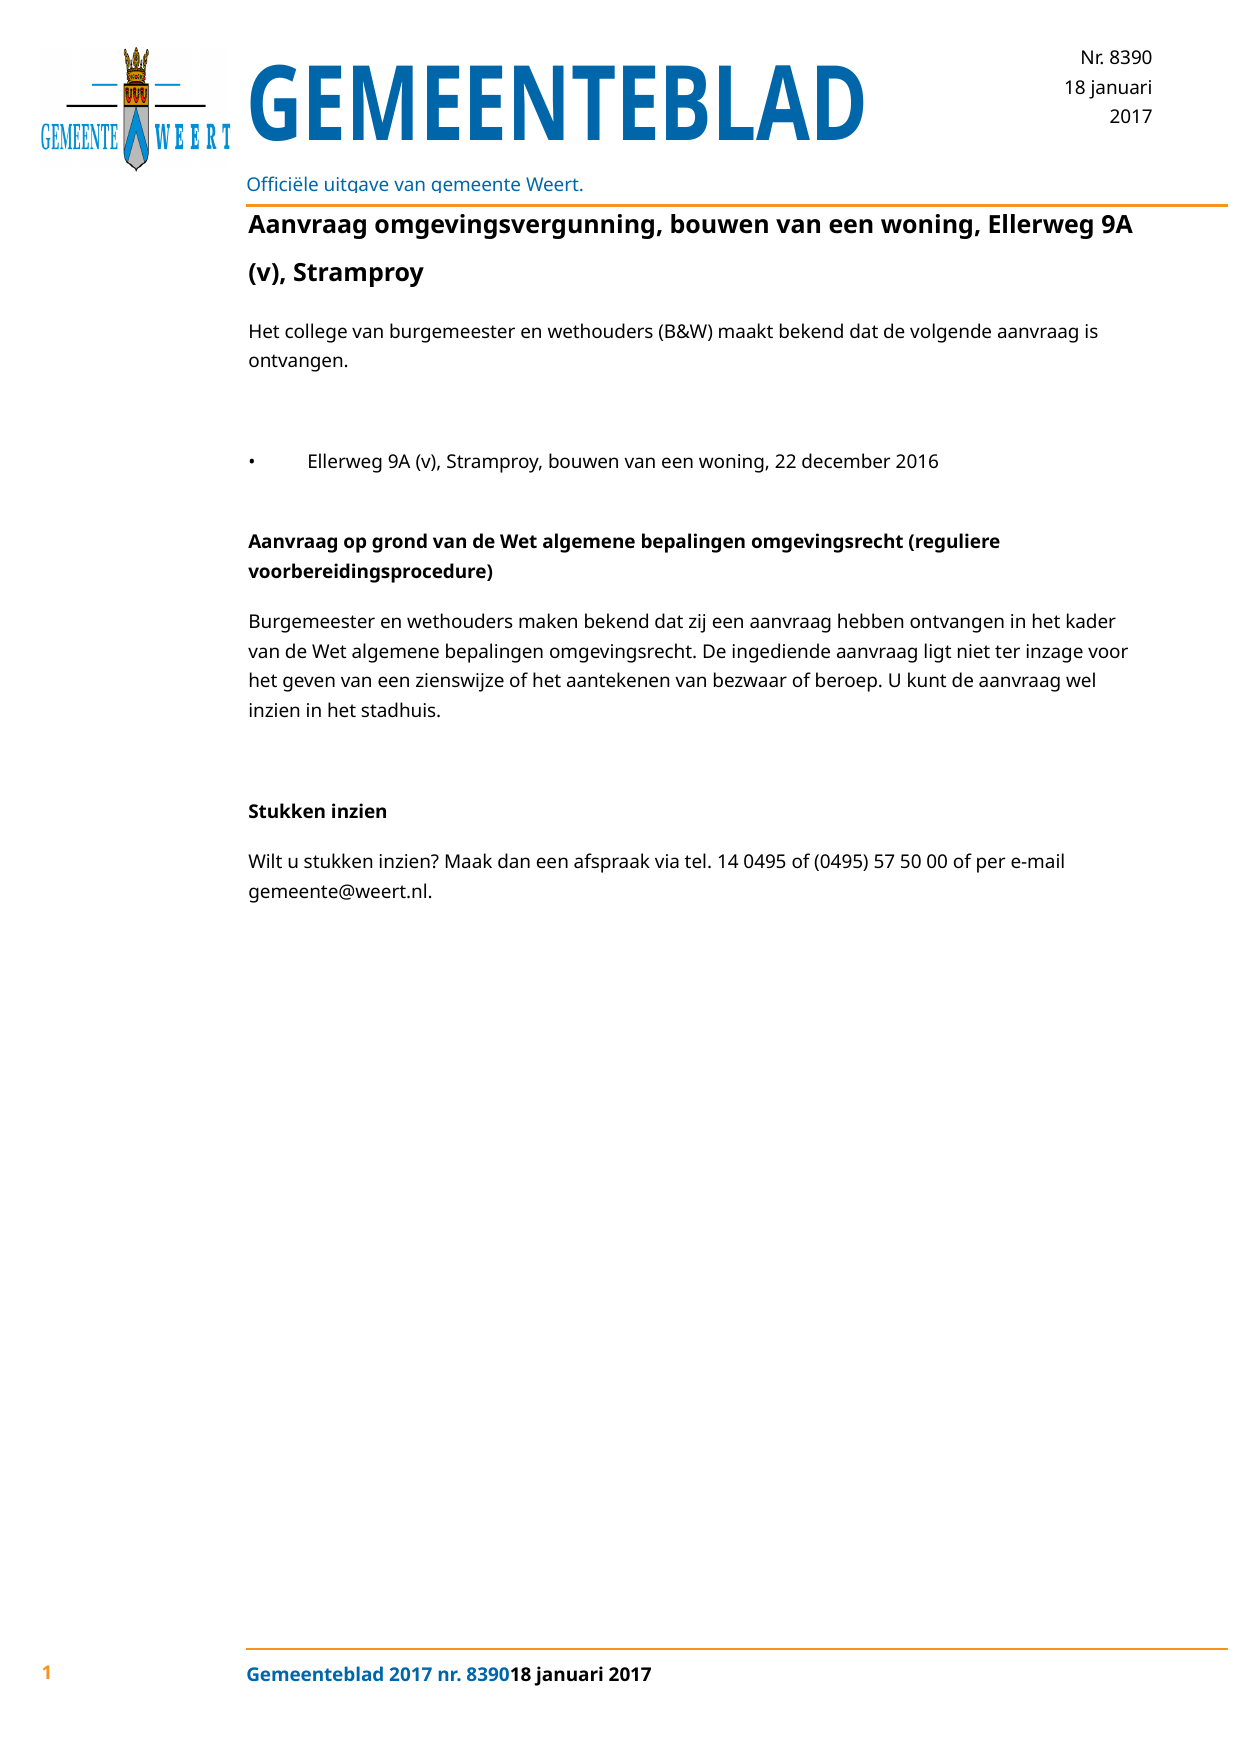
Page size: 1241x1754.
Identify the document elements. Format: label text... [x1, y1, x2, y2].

text Burgemeester en wethouders maken bekend dat zij een aanvraag hebben ontvangen in het kader van de Wet algemene bepalingen omgevingsrecht. De ingediende aanvraag ligt niet ter inzage voor het geven van een zienswijze of het aantekenen van bezwaar of beroep. U kunt de aanvraag wel inzien in het stadhuis. [248, 608, 1152, 723]
picture [41, 47, 231, 172]
text Aanvraag omgevingsvergunning, bouwen van een woning, Ellerweg 9A (v), Stramproy [248, 207, 1152, 288]
list Ellerweg 9A (v), Stramproy, bouwen van een woning, 22 december 2016 [248, 448, 1152, 474]
text Aanvraag op grond van de Wet algemene bepalingen omgevingsrecht (reguliere voorbereidingsprocedure) [248, 528, 1152, 584]
text Het college van burgemeester en wethouders (B&W) maakt bekend dat de volgende aanvraag is ontvangen. [248, 318, 1152, 373]
text Wilt u stukken inzien? Maak dan een afspraak via tel. 14 0495 of (0495) 57 50 00 of per e-mail gemeente@weert.nl. [248, 848, 1152, 904]
text Stukken inzien [248, 798, 1152, 824]
